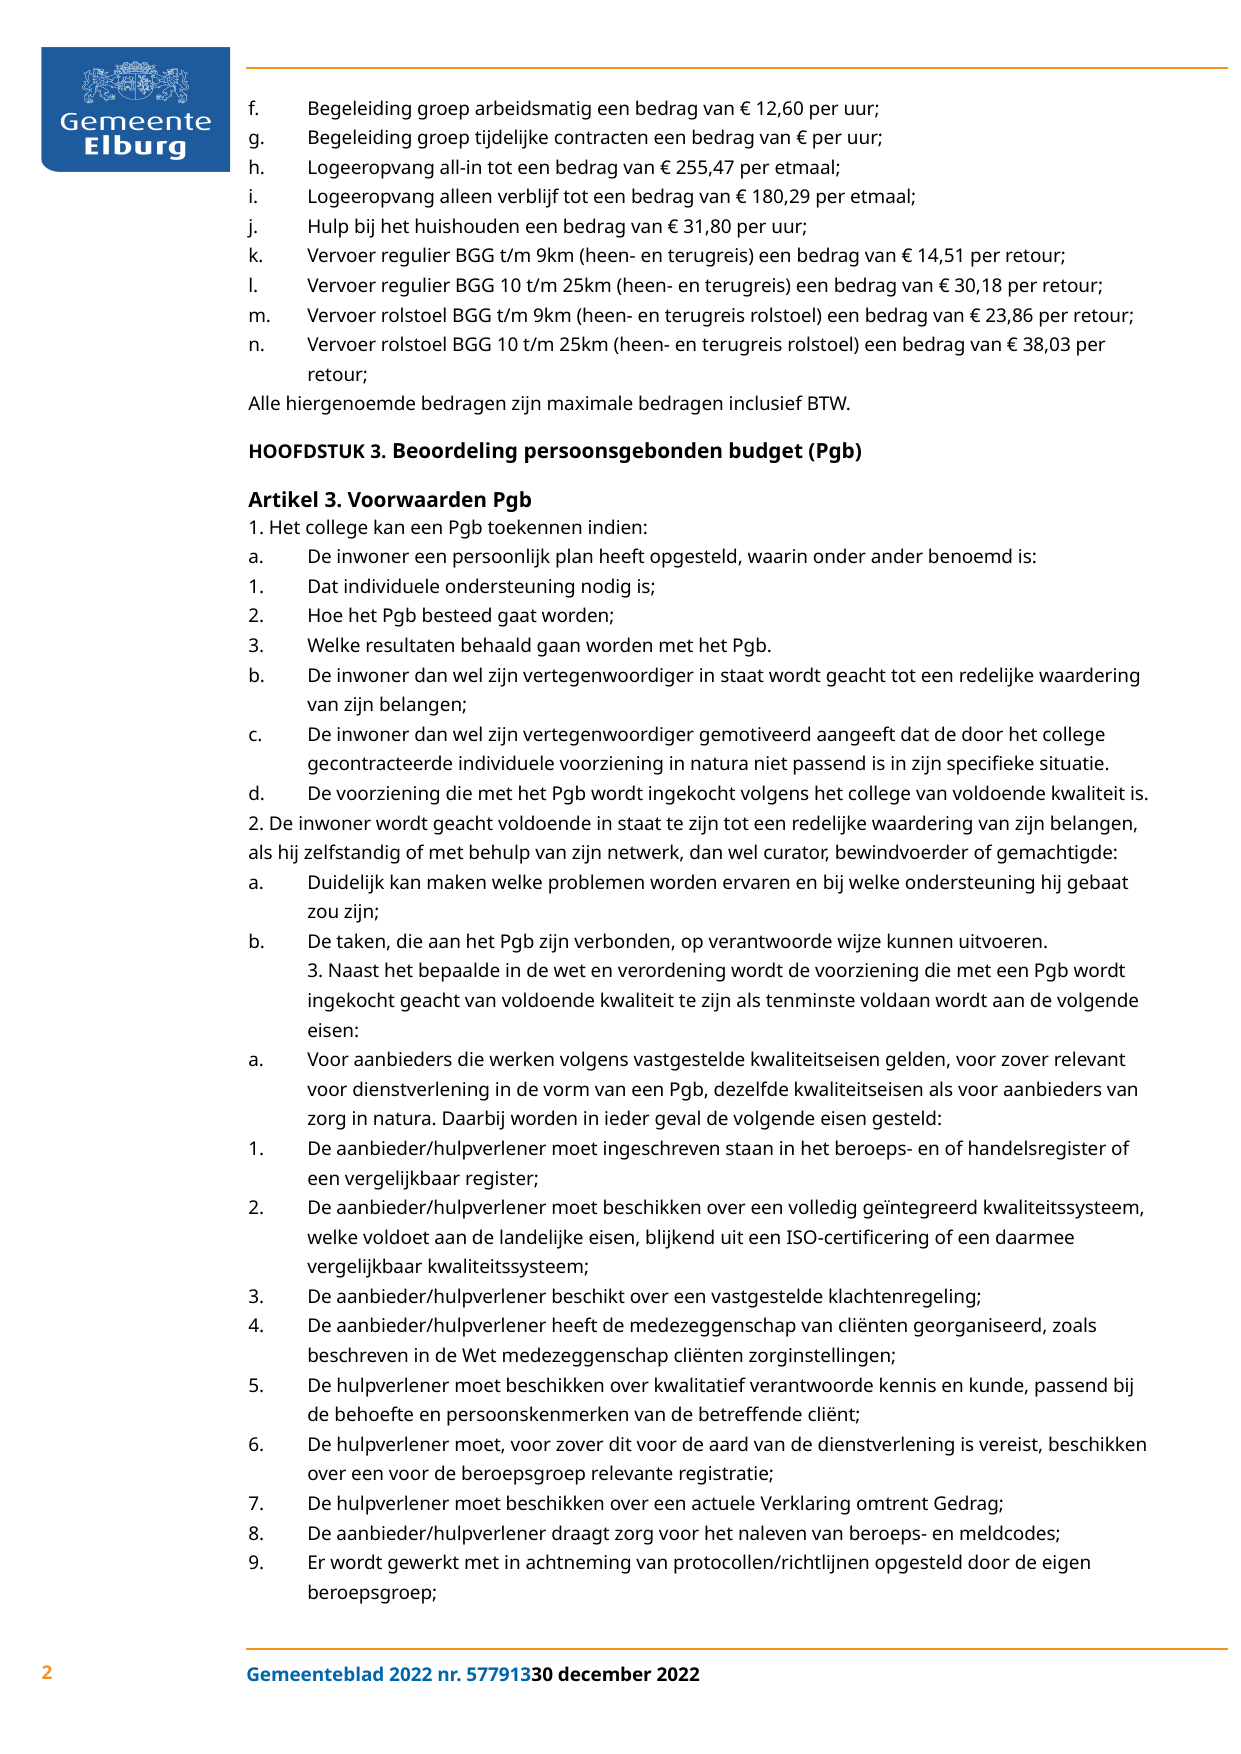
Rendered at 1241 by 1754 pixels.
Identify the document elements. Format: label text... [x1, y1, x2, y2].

list Vervoer rolstoel BGG 10 t/m 25km (heen- en terugreis rolstoel) een bedrag van € 38,03 per retour; [248, 331, 1152, 387]
list De inwoner een persoonlijk plan heeft opgesteld, waarin onder ander benoemd is: [248, 543, 1152, 569]
list Hulp bij het huishouden een bedrag van € 31,80 per uur; [248, 213, 1152, 239]
list Duidelijk kan maken welke problemen worden ervaren en bij welke ondersteuning hij gebaat zou zijn; [248, 869, 1152, 924]
text HOOFDSTUK 3. Beoordeling persoonsgebonden budget (Pgb) [248, 436, 1152, 465]
list De inwoner dan wel zijn vertegenwoordiger gemotiveerd aangeeft dat de door het college gecontracteerde individuele voorziening in natura niet passend is in zijn specifieke situatie. [248, 721, 1152, 776]
list Begeleiding groep tijdelijke contracten een bedrag van € per uur; [248, 124, 1152, 150]
list De taken, die aan het Pgb zijn verbonden, op verantwoorde wijze kunnen uitvoeren. [248, 928, 1152, 954]
list De hulpverlener moet, voor zover dit voor de aard van de dienstverlening is vereist, beschikken over een voor de beroepsgroep relevante registratie; [248, 1431, 1152, 1486]
list De aanbieder/hulpverlener heeft de medezeggenschap van cliënten georganiseerd, zoals beschreven in de Wet medezeggenschap cliënten zorginstellingen; [248, 1313, 1152, 1368]
list Vervoer regulier BGG t/m 9km (heen- en terugreis) een bedrag van € 14,51 per retour; [248, 243, 1152, 268]
list Logeeropvang alleen verblijf tot een bedrag van € 180,29 per etmaal; [248, 183, 1152, 209]
picture [41, 47, 231, 172]
list Vervoer regulier BGG 10 t/m 25km (heen- en terugreis) een bedrag van € 30,18 per retour; [248, 272, 1152, 298]
list De hulpverlener moet beschikken over een actuele Verklaring omtrent Gedrag; [248, 1490, 1152, 1516]
list Dat individuele ondersteuning nodig is; [248, 573, 1152, 599]
list De hulpverlener moet beschikken over kwalitatief verantwoorde kennis en kunde, passend bij de behoefte en persoonskenmerken van de betreffende cliënt; [248, 1372, 1152, 1427]
text Artikel 3. Voorwaarden Pgb [248, 486, 1152, 514]
list De inwoner dan wel zijn vertegenwoordiger in staat wordt geacht tot een redelijke waardering van zijn belangen; [248, 662, 1152, 717]
list Vervoer rolstoel BGG t/m 9km (heen- en terugreis rolstoel) een bedrag van € 23,86 per retour; [248, 302, 1152, 328]
list De aanbieder/hulpverlener beschikt over een vastgestelde klachtenregeling; [248, 1283, 1152, 1309]
list De aanbieder/hulpverlener moet ingeschreven staan in het beroeps- en of handelsregister of een vergelijkbaar register; [248, 1135, 1152, 1191]
text Alle hiergenoemde bedragen zijn maximale bedragen inclusief BTW. [248, 391, 1152, 416]
text 2. De inwoner wordt geacht voldoende in staat te zijn tot een redelijke waardering van zijn belangen, als hij zelfstandig of met behulp van zijn netwerk, dan wel curator, bewindvoerder of gemachtigde: [248, 810, 1152, 865]
list Begeleiding groep arbeidsmatig een bedrag van € 12,60 per uur; [248, 95, 1152, 121]
text 1. Het college kan een Pgb toekennen indien: [248, 514, 1152, 540]
list De aanbieder/hulpverlener draagt zorg voor het naleven van beroeps- en meldcodes; [248, 1520, 1152, 1546]
list 3. Naast het bepaalde in de wet en verordening wordt de voorziening die met een Pgb wordt ingekocht geacht van voldoende kwaliteit te zijn als tenminste voldaan wordt aan de volgende eisen: [248, 958, 1152, 1043]
list Er wordt gewerkt met in achtneming van protocollen/richtlijnen opgesteld door de eigen beroepsgroep; [248, 1549, 1152, 1605]
list De aanbieder/hulpverlener moet beschikken over een volledig geïntegreerd kwaliteitssysteem, welke voldoet aan de landelijke eisen, blijkend uit een ISO-certificering of een daarmee vergelijkbaar kwaliteitssysteem; [248, 1194, 1152, 1279]
list Welke resultaten behaald gaan worden met het Pgb. [248, 632, 1152, 658]
list De voorziening die met het Pgb wordt ingekocht volgens het college van voldoende kwaliteit is. [248, 780, 1152, 806]
list Voor aanbieders die werken volgens vastgestelde kwaliteitseisen gelden, voor zover relevant voor dienstverlening in de vorm van een Pgb, dezelfde kwaliteitseisen als voor aanbieders van zorg in natura. Daarbij worden in ieder geval de volgende eisen gesteld: [248, 1046, 1152, 1131]
list Logeeropvang all-in tot een bedrag van € 255,47 per etmaal; [248, 154, 1152, 180]
list Hoe het Pgb besteed gaat worden; [248, 603, 1152, 628]
